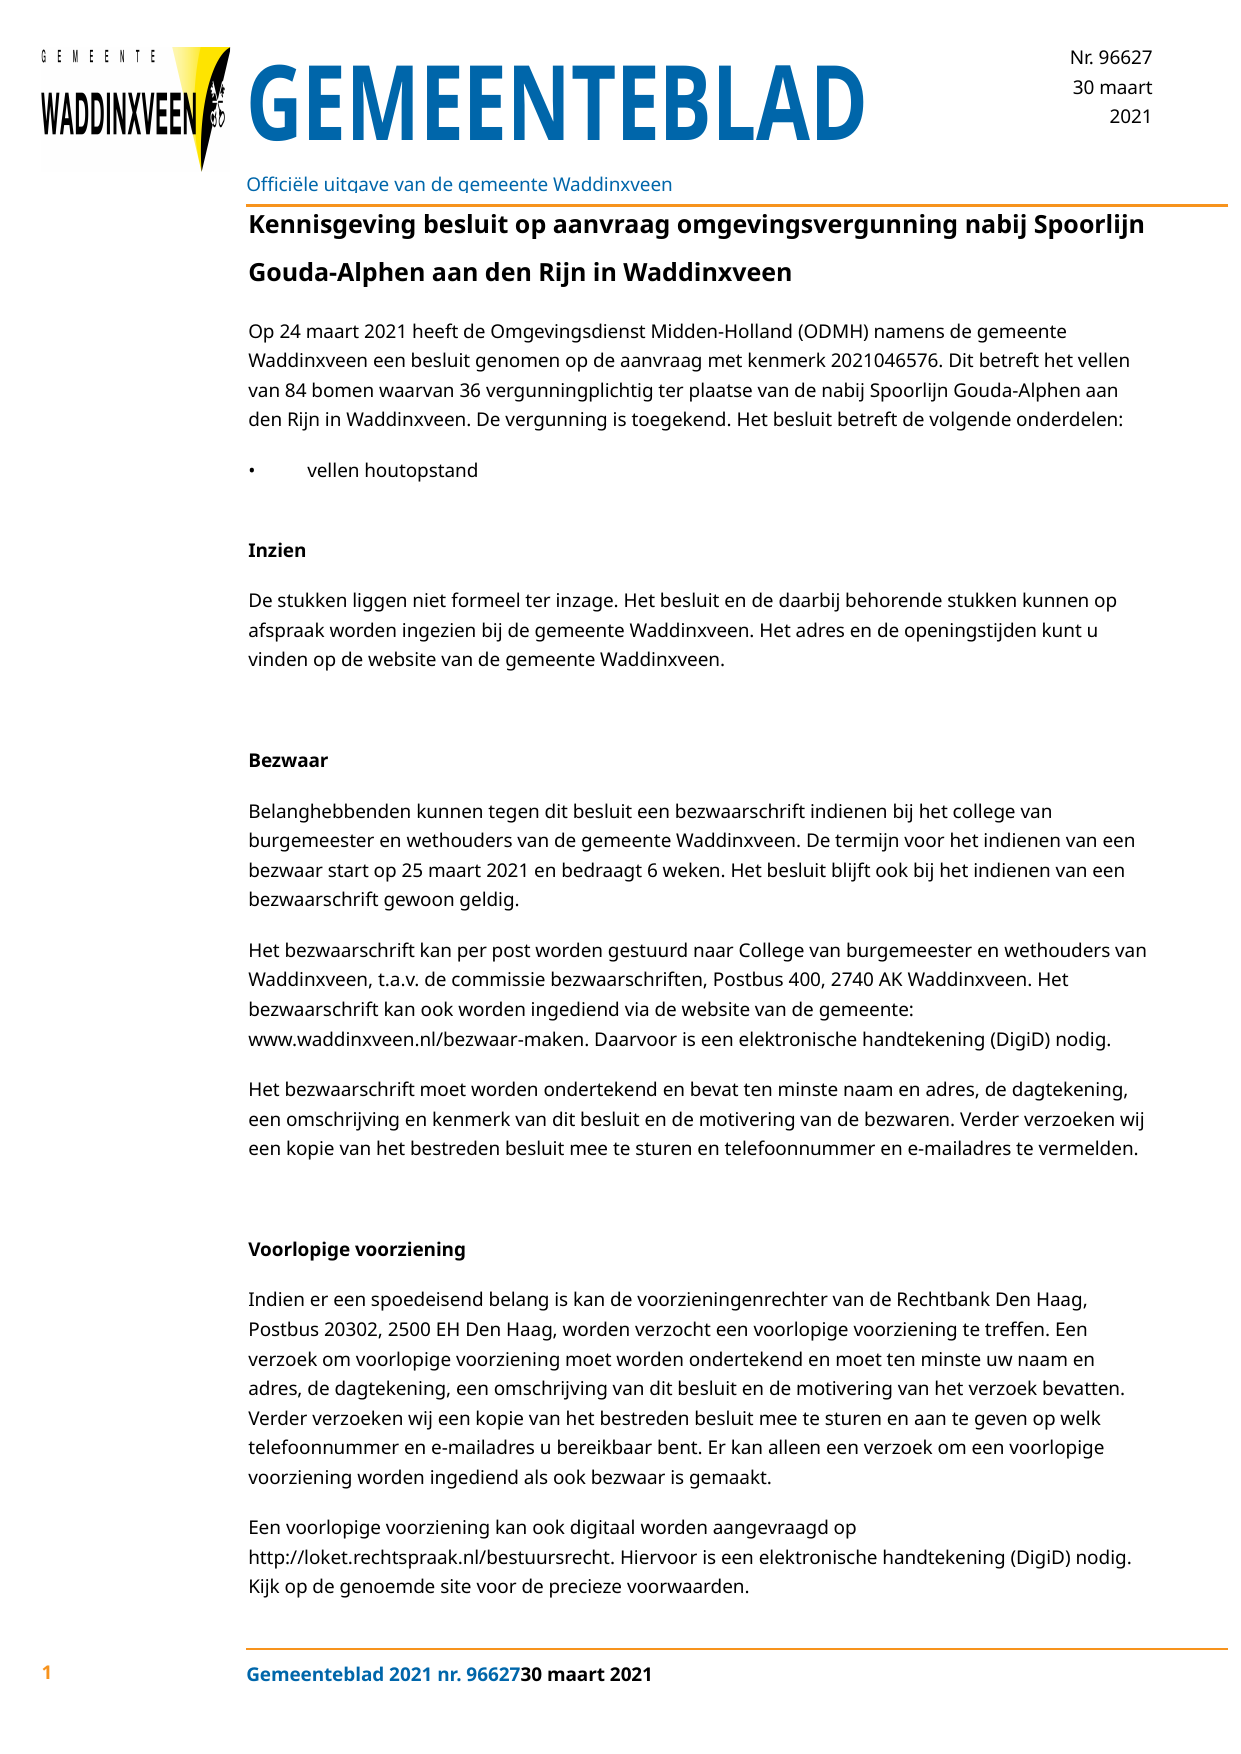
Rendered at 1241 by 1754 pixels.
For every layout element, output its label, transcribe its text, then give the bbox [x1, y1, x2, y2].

text Kennisgeving besluit op aanvraag omgevingsvergunning nabij Spoorlijn Gouda-Alphen aan den Rijn in Waddinxveen [248, 207, 1152, 288]
text Bezwaar [248, 747, 1152, 773]
text Inzien [248, 537, 1152, 563]
text De stukken liggen niet formeel ter inzage. Het besluit en de daarbij behorende stukken kunnen op afspraak worden ingezien bij de gemeente Waddinxveen. Het adres en de openingstijden kunt u vinden op de website van de gemeente Waddinxveen. [248, 587, 1152, 672]
text Belanghebbenden kunnen tegen dit besluit een bezwaarschrift indienen bij het college van burgemeester en wethouders van de gemeente Waddinxveen. De termijn voor het indienen van een bezwaar start op 25 maart 2021 en bedraagt 6 weken. Het besluit blijft ook bij het indienen van een bezwaarschrift gewoon geldig. [248, 798, 1152, 912]
text Het bezwaarschrift kan per post worden gestuurd naar College van burgemeester en wethouders van Waddinxveen, t.a.v. de commissie bezwaarschriften, Postbus 400, 2740 AK Waddinxveen. Het bezwaarschrift kan ook worden ingediend via de website van de gemeente: www.waddinxveen.nl/bezwaar-maken. Daarvoor is een elektronische handtekening (DigiD) nodig. [248, 937, 1152, 1052]
list vellen houtopstand [248, 457, 1152, 483]
text Een voorlopige voorziening kan ook digitaal worden aangevraagd op http://loket.rechtspraak.nl/bestuursrecht. Hiervoor is een elektronische handtekening (DigiD) nodig. Kijk op de genoemde site voor de precieze voorwaarden. [248, 1514, 1152, 1599]
text Voorlopige voorziening [248, 1236, 1152, 1262]
text Het bezwaarschrift moet worden ondertekend en bevat ten minste naam en adres, de dagtekening, een omschrijving en kenmerk van dit besluit en de motivering van de bezwaren. Verder verzoeken wij een kopie van het bestreden besluit mee te sturen en telefoonnummer en e-mailadres te vermelden. [248, 1076, 1152, 1161]
text Indien er een spoedeisend belang is kan de voorzieningenrechter van de Rechtbank Den Haag, Postbus 20302, 2500 EH Den Haag, worden verzocht een voorlopige voorziening te treffen. Een verzoek om voorlopige voorziening moet worden ondertekend en moet ten minste uw naam en adres, de dagtekening, een omschrijving van dit besluit en de motivering van het verzoek bevatten. Verder verzoeken wij een kopie van het bestreden besluit mee te sturen en aan te geven op welk telefoonnummer en e-mailadres u bereikbaar bent. Er kan alleen een verzoek om een voorlopige voorziening worden ingediend als ook bezwaar is gemaakt. [248, 1287, 1152, 1490]
text Op 24 maart 2021 heeft de Omgevingsdienst Midden-Holland (ODMH) namens de gemeente Waddinxveen een besluit genomen op de aanvraag met kenmerk 2021046576. Dit betreft het vellen van 84 bomen waarvan 36 vergunningplichtig ter plaatse van de nabij Spoorlijn Gouda-Alphen aan den Rijn in Waddinxveen. De vergunning is toegekend. Het besluit betreft de volgende onderdelen: [248, 318, 1152, 432]
picture [41, 47, 231, 172]
